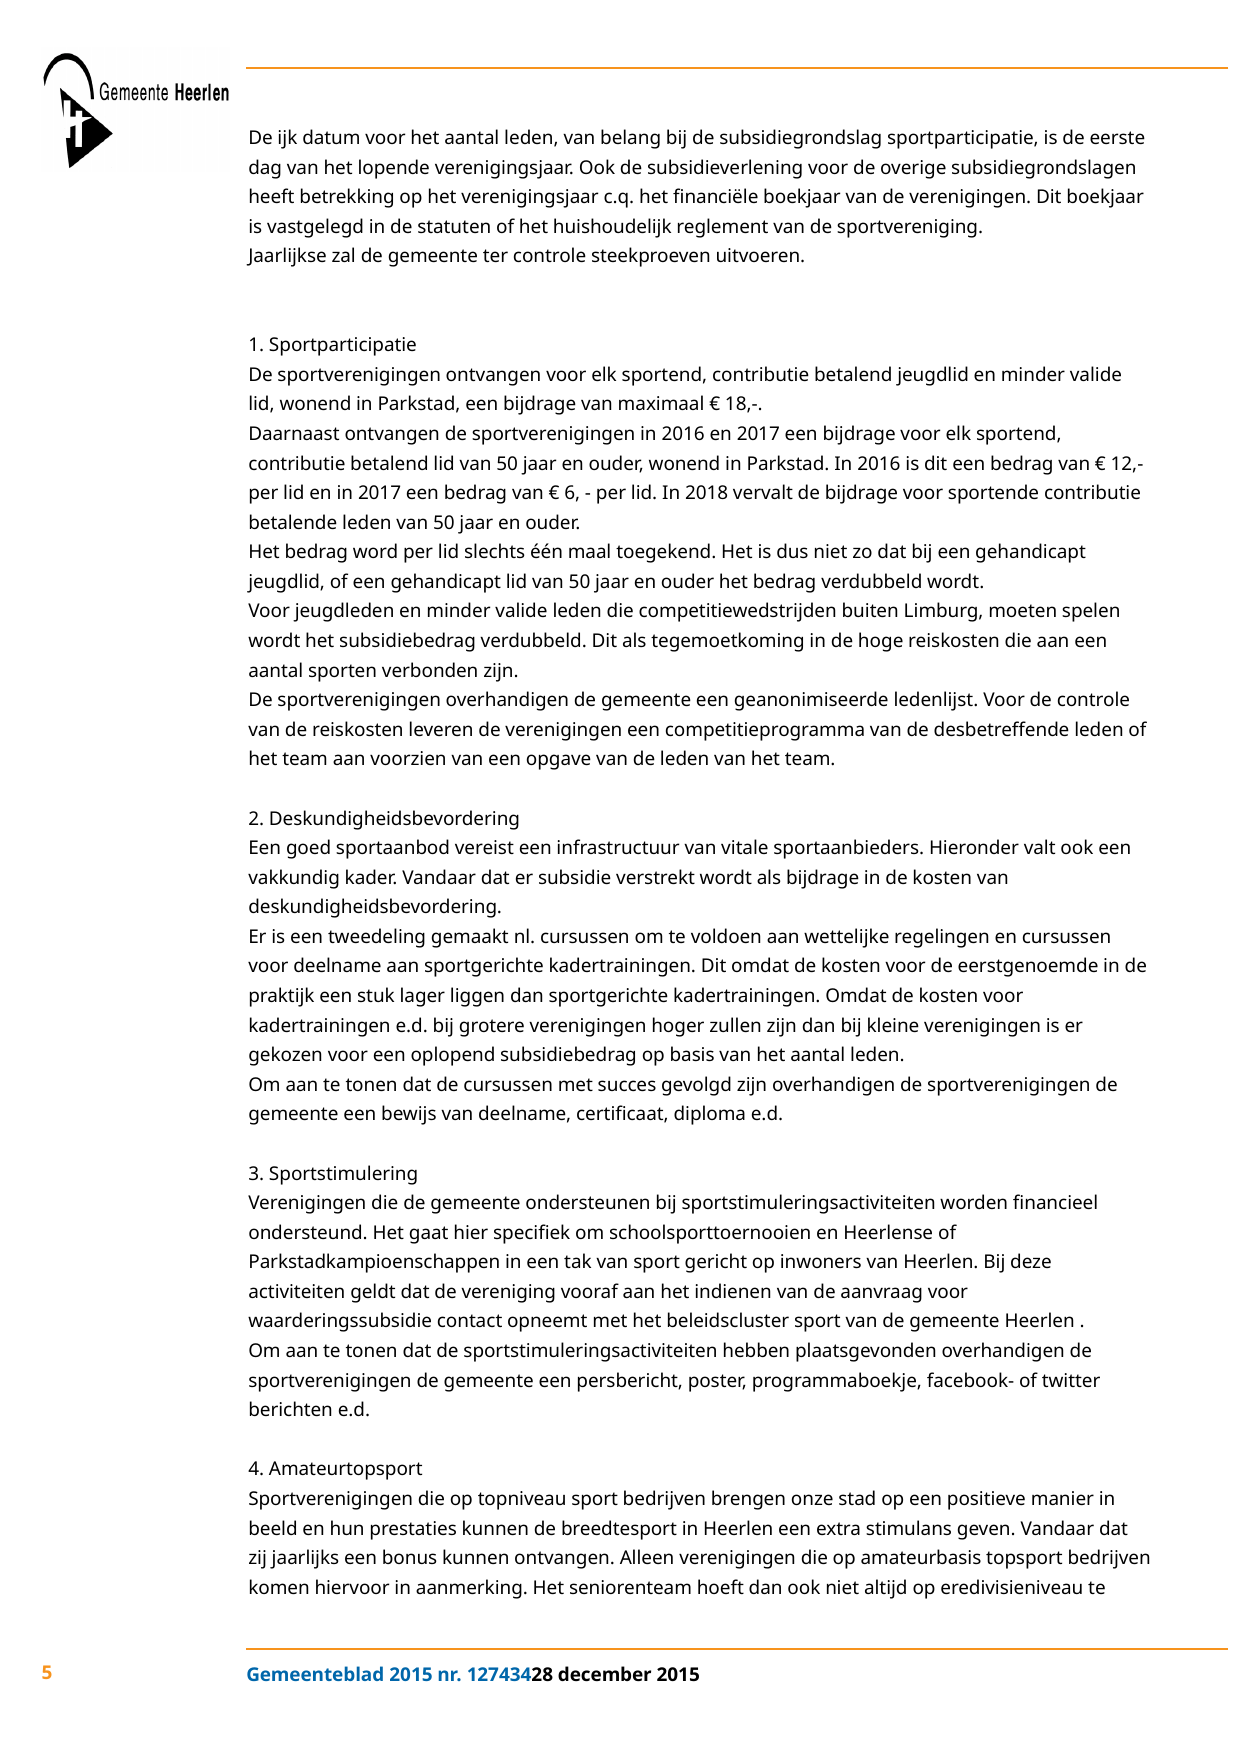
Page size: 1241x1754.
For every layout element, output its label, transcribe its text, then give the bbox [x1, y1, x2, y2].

text Verenigingen die de gemeente ondersteunen bij sportstimuleringsactiviteiten worden financieel ondersteund. Het gaat hier specifiek om schoolsporttoernooien en Heerlense of Parkstadkampioenschappen in een tak van sport gericht op inwoners van Heerlen. Bij deze activiteiten geldt dat de vereniging vooraf aan het indienen van de aanvraag voor waarderingssubsidie contact opneemt met het beleidscluster sport van de gemeente Heerlen . [248, 1189, 1152, 1333]
text De sportverenigingen overhandigen de gemeente een geanonimiseerde ledenlijst. Voor de controle van de reiskosten leveren de verenigingen een competitieprogramma van de desbetreffende leden of het team aan voorzien van een opgave van de leden van het team. [248, 686, 1152, 771]
text Om aan te tonen dat de cursussen met succes gevolgd zijn overhandigen de sportverenigingen de gemeente een bewijs van deelname, certificaat, diploma e.d. [248, 1071, 1152, 1126]
text Om aan te tonen dat de sportstimuleringsactiviteiten hebben plaatsgevonden overhandigen de sportverenigingen de gemeente een persbericht, poster, programmaboekje, facebook- of twitter berichten e.d. [248, 1337, 1152, 1422]
text Er is een tweedeling gemaakt nl. cursussen om te voldoen aan wettelijke regelingen en cursussen voor deelname aan sportgerichte kadertrainingen. Dit omdat de kosten voor de eerstgenoemde in de praktijk een stuk lager liggen dan sportgerichte kadertrainingen. Omdat de kosten voor kadertrainingen e.d. bij grotere verenigingen hoger zullen zijn dan bij kleine verenigingen is er gekozen voor een oplopend subsidiebedrag op basis van het aantal leden. [248, 923, 1152, 1067]
text 1. Sportparticipatie [248, 331, 1152, 357]
picture [41, 47, 231, 172]
text Sportverenigingen die op topniveau sport bedrijven brengen onze stad op een positieve manier in beeld en hun prestaties kunnen de breedtesport in Heerlen een extra stimulans geven. Vandaar dat zij jaarlijks een bonus kunnen ontvangen. Alleen verenigingen die op amateurbasis topsport bedrijven komen hiervoor in aanmerking. Het seniorenteam hoeft dan ook niet altijd op eredivisieniveau te [248, 1485, 1152, 1600]
text Het bedrag word per lid slechts één maal toegekend. Het is dus niet zo dat bij een gehandicapt jeugdlid, of een gehandicapt lid van 50 jaar en ouder het bedrag verdubbeld wordt. [248, 538, 1152, 594]
text 2. Deskundigheidsbevordering [248, 805, 1152, 831]
text De sportverenigingen ontvangen voor elk sportend, contributie betalend jeugdlid en minder valide lid, wonend in Parkstad, een bijdrage van maximaal € 18,-. [248, 361, 1152, 416]
text Daarnaast ontvangen de sportverenigingen in 2016 en 2017 een bijdrage voor elk sportend, contributie betalend lid van 50 jaar en ouder, wonend in Parkstad. In 2016 is dit een bedrag van € 12,- per lid en in 2017 een bedrag van € 6, - per lid. In 2018 vervalt de bijdrage voor sportende contributie betalende leden van 50 jaar en ouder. [248, 420, 1152, 535]
text Een goed sportaanbod vereist een infrastructuur van vitale sportaanbieders. Hieronder valt ook een vakkundig kader. Vandaar dat er subsidie verstrekt wordt als bijdrage in de kosten van deskundigheidsbevordering. [248, 834, 1152, 919]
text 3. Sportstimulering [248, 1160, 1152, 1186]
text Voor jeugdleden en minder valide leden die competitiewedstrijden buiten Limburg, moeten spelen wordt het subsidiebedrag verdubbeld. Dit als tegemoetkoming in de hoge reiskosten die aan een aantal sporten verbonden zijn. [248, 598, 1152, 683]
text De ijk datum voor het aantal leden, van belang bij de subsidiegrondslag sportparticipatie, is de eerste dag van het lopende verenigingsjaar. Ook de subsidieverlening voor de overige subsidiegrondslagen heeft betrekking op het verenigingsjaar c.q. het financiële boekjaar van de verenigingen. Dit boekjaar is vastgelegd in de statuten of het huishoudelijk reglement van de sportvereniging. [248, 124, 1152, 239]
text Jaarlijkse zal de gemeente ter controle steekproeven uitvoeren. [248, 243, 1152, 268]
text 4. Amateurtopsport [248, 1456, 1152, 1481]
